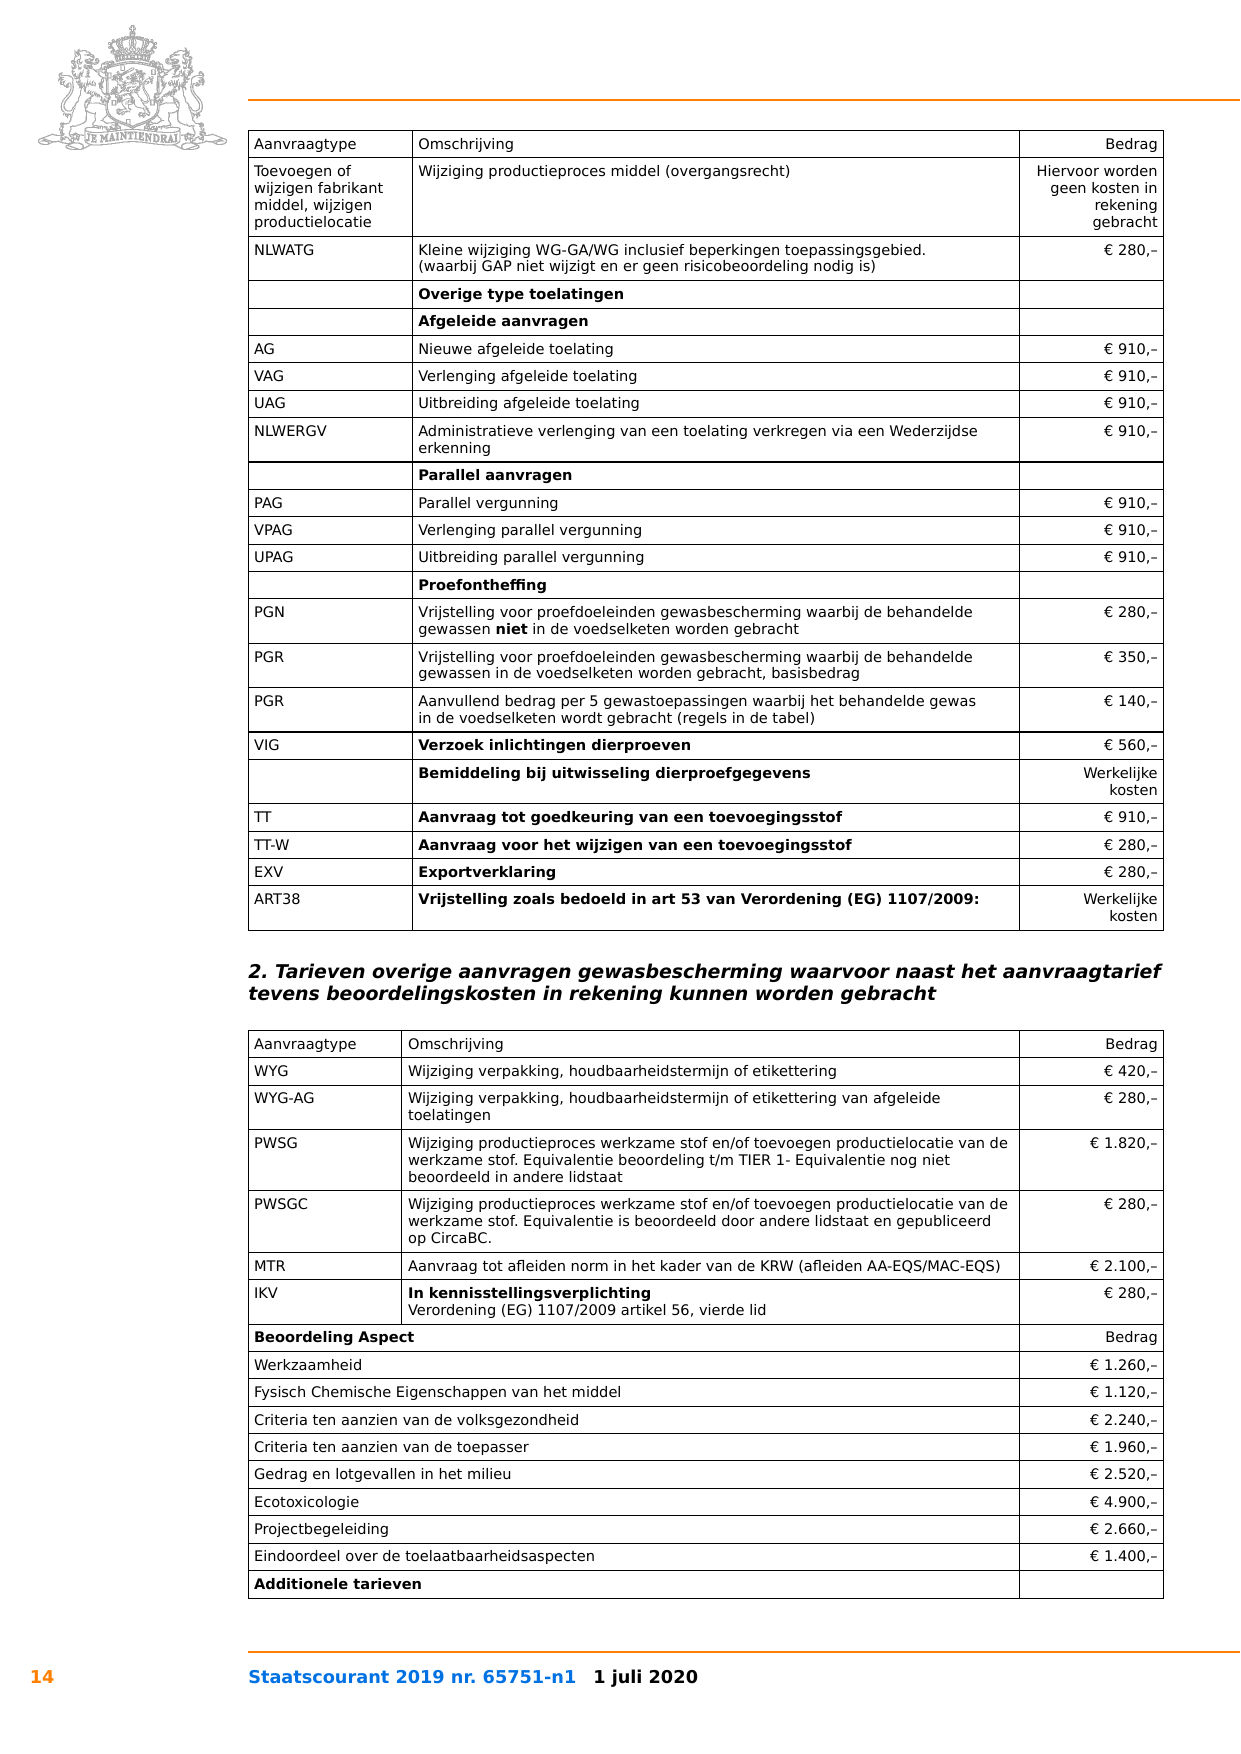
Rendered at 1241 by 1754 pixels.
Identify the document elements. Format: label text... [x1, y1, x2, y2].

table_cell € 350,– [1020, 644, 1163, 687]
table_cell Afgeleide aanvragen [413, 309, 1019, 335]
table_cell Ecotoxicologie [249, 1489, 1019, 1515]
table_cell € 280,– [1020, 237, 1163, 280]
table_cell PGN [249, 599, 412, 643]
table_cell PWSG [249, 1130, 401, 1190]
table_cell Nieuwe afgeleide toelating [413, 336, 1019, 362]
table_cell Wijziging productieproces werkzame stof en/of toevoegen productielocatie van de werkzame stof. Equivalentie is beoordeeld door andere lidstaat en gepubliceerd op CircaBC. [402, 1191, 1019, 1252]
table_cell Werkzaamheid [249, 1352, 1019, 1378]
table_cell € 280,– [1020, 1280, 1163, 1323]
table_cell Wijziging verpakking, houdbaarheidstermijn of etikettering [402, 1058, 1019, 1084]
table_cell Verzoek inlichtingen dierproeven [413, 733, 1019, 759]
table_cell NLWERGV [249, 418, 412, 461]
table_cell Exportverklaring [413, 859, 1019, 885]
table_cell € 4.900,– [1020, 1489, 1163, 1515]
table_cell VIG [249, 733, 412, 759]
table_header Aanvraagtype [249, 1031, 401, 1057]
table_cell Proefontheffing [413, 572, 1019, 598]
table_cell [249, 760, 412, 803]
table_cell € 1.260,– [1020, 1352, 1163, 1378]
table_cell € 280,– [1020, 1191, 1163, 1252]
table_cell Aanvraag voor het wijzigen van een toevoegingsstof [413, 832, 1019, 858]
table_cell Verlenging afgeleide toelating [413, 363, 1019, 389]
table_cell € 280,– [1020, 832, 1163, 858]
table_cell € 1.120,– [1020, 1379, 1163, 1406]
table_cell Aanvraag tot goedkeuring van een toevoegingsstof [413, 804, 1019, 831]
table_cell TT [249, 804, 412, 831]
table_cell [1020, 281, 1163, 307]
table_cell WYG-AG [249, 1086, 401, 1129]
table_cell Wijziging productieproces werkzame stof en/of toevoegen productielocatie van de werkzame stof. Equivalentie beoordeling t/m TIER 1- Equivalentie nog niet beoordeeld in andere lidstaat [402, 1130, 1019, 1190]
table_cell Fysisch Chemische Eigenschappen van het middel [249, 1379, 1019, 1406]
table_cell Uitbreiding parallel vergunning [413, 545, 1019, 571]
table_cell MTR [249, 1253, 401, 1279]
table_cell € 1.820,– [1020, 1130, 1163, 1190]
table_cell Bedrag [1020, 1325, 1163, 1351]
table_cell € 910,– [1020, 804, 1163, 831]
table_cell Hiervoor worden geen kosten in rekening gebracht [1020, 158, 1163, 236]
table_cell Aanvraag tot afleiden norm in het kader van de KRW (afleiden AA-EQS/MAC-EQS) [402, 1253, 1019, 1279]
table_cell € 910,– [1020, 336, 1163, 362]
table_cell [249, 463, 412, 489]
table_cell Projectbegeleiding [249, 1516, 1019, 1543]
table_cell Criteria ten aanzien van de toepasser [249, 1434, 1019, 1460]
table_cell € 910,– [1020, 391, 1163, 417]
table_cell UAG [249, 391, 412, 417]
table_cell Wijziging verpakking, houdbaarheidstermijn of etikettering van afgeleide toelatingen [402, 1086, 1019, 1129]
table_cell Kleine wijziging WG-GA/WG inclusief beperkingen toepassingsgebied. (waarbij GAP niet wijzigt en er geen risicobeoordeling nodig is) [413, 237, 1019, 280]
table_cell UPAG [249, 545, 412, 571]
table_cell Additionele tarieven [249, 1571, 1019, 1597]
table_cell Vrijstelling voor proefdoeleinden gewasbescherming waarbij de behandelde gewassen niet in de voedselketen worden gebracht [413, 599, 1019, 643]
table_header Omschrijving [413, 131, 1019, 157]
table_cell EXV [249, 859, 412, 885]
table_cell Criteria ten aanzien van de volksgezondheid [249, 1407, 1019, 1433]
table_cell Aanvullend bedrag per 5 gewastoepassingen waarbij het behandelde gewas in de voedselketen wordt gebracht (regels in de tabel) [413, 688, 1019, 731]
table_cell € 910,– [1020, 418, 1163, 461]
table_cell Uitbreiding afgeleide toelating [413, 391, 1019, 417]
table_cell PGR [249, 688, 412, 731]
table_cell Werkelijke kosten [1020, 760, 1163, 803]
table_cell WYG [249, 1058, 401, 1084]
table_cell € 2.240,– [1020, 1407, 1163, 1433]
table_cell ART38 [249, 886, 412, 930]
table_cell € 2.520,– [1020, 1461, 1163, 1488]
table_cell € 1.400,– [1020, 1544, 1163, 1570]
table_cell Eindoordeel over de toelaatbaarheidsaspecten [249, 1544, 1019, 1570]
table_cell € 280,– [1020, 1086, 1163, 1129]
table_cell [1020, 463, 1163, 489]
table_cell € 280,– [1020, 859, 1163, 885]
table_header Bedrag [1020, 1031, 1163, 1057]
table_cell [249, 572, 412, 598]
table_cell Werkelijke kosten [1020, 886, 1163, 930]
table_cell € 910,– [1020, 363, 1163, 389]
table_cell NLWATG [249, 237, 412, 280]
table_cell Beoordeling Aspect [249, 1325, 1019, 1351]
table_cell PAG [249, 490, 412, 516]
table_cell [1020, 1571, 1163, 1597]
table_cell VAG [249, 363, 412, 389]
table_cell AG [249, 336, 412, 362]
table_cell Wijziging productieproces middel (overgangsrecht) [413, 158, 1019, 236]
table_cell Parallel aanvragen [413, 463, 1019, 489]
table_cell [1020, 309, 1163, 335]
table_cell Vrijstelling zoals bedoeld in art 53 van Verordening (EG) 1107/2009: [413, 886, 1019, 930]
table_cell VPAG [249, 517, 412, 543]
table_cell € 910,– [1020, 545, 1163, 571]
table_cell [1020, 572, 1163, 598]
table_cell Verlenging parallel vergunning [413, 517, 1019, 543]
table_cell [249, 309, 412, 335]
table_cell IKV [249, 1280, 401, 1323]
table_cell € 2.660,– [1020, 1516, 1163, 1543]
table_cell Gedrag en lotgevallen in het milieu [249, 1461, 1019, 1488]
table_cell € 140,– [1020, 688, 1163, 731]
table_cell € 560,– [1020, 733, 1163, 759]
table_cell Bemiddeling bij uitwisseling dierproefgegevens [413, 760, 1019, 803]
table_cell Administratieve verlenging van een toelating verkregen via een Wederzijdse erkenning [413, 418, 1019, 461]
table_cell € 280,– [1020, 599, 1163, 643]
table_cell Toevoegen of wijzigen fabrikant middel, wijzigen productielocatie [249, 158, 412, 236]
table_cell € 910,– [1020, 490, 1163, 516]
table_cell € 2.100,– [1020, 1253, 1163, 1279]
table_cell TT-W [249, 832, 412, 858]
table_header Omschrijving [402, 1031, 1019, 1057]
table_cell € 420,– [1020, 1058, 1163, 1084]
table_cell € 910,– [1020, 517, 1163, 543]
table_header Aanvraagtype [249, 131, 412, 157]
table_cell Overige type toelatingen [413, 281, 1019, 307]
table_header Bedrag [1020, 131, 1163, 157]
table_cell € 1.960,– [1020, 1434, 1163, 1460]
table_cell PWSGC [249, 1191, 401, 1252]
table_cell PGR [249, 644, 412, 687]
table_cell [249, 281, 412, 307]
table_cell Vrijstelling voor proefdoeleinden gewasbescherming waarbij de behandelde gewassen in de voedselketen worden gebracht, basisbedrag [413, 644, 1019, 687]
picture [38, 25, 227, 150]
subtitle 2. Tarieven overige aanvragen gewasbescherming waarvoor naast het aanvraagtarief tevens beoordelingskosten in rekening kunnen worden gebracht [248, 961, 1163, 1005]
table_cell In kennisstellingsverplichting Verordening (EG) 1107/2009 artikel 56, vierde lid [402, 1280, 1019, 1323]
table_cell Parallel vergunning [413, 490, 1019, 516]
